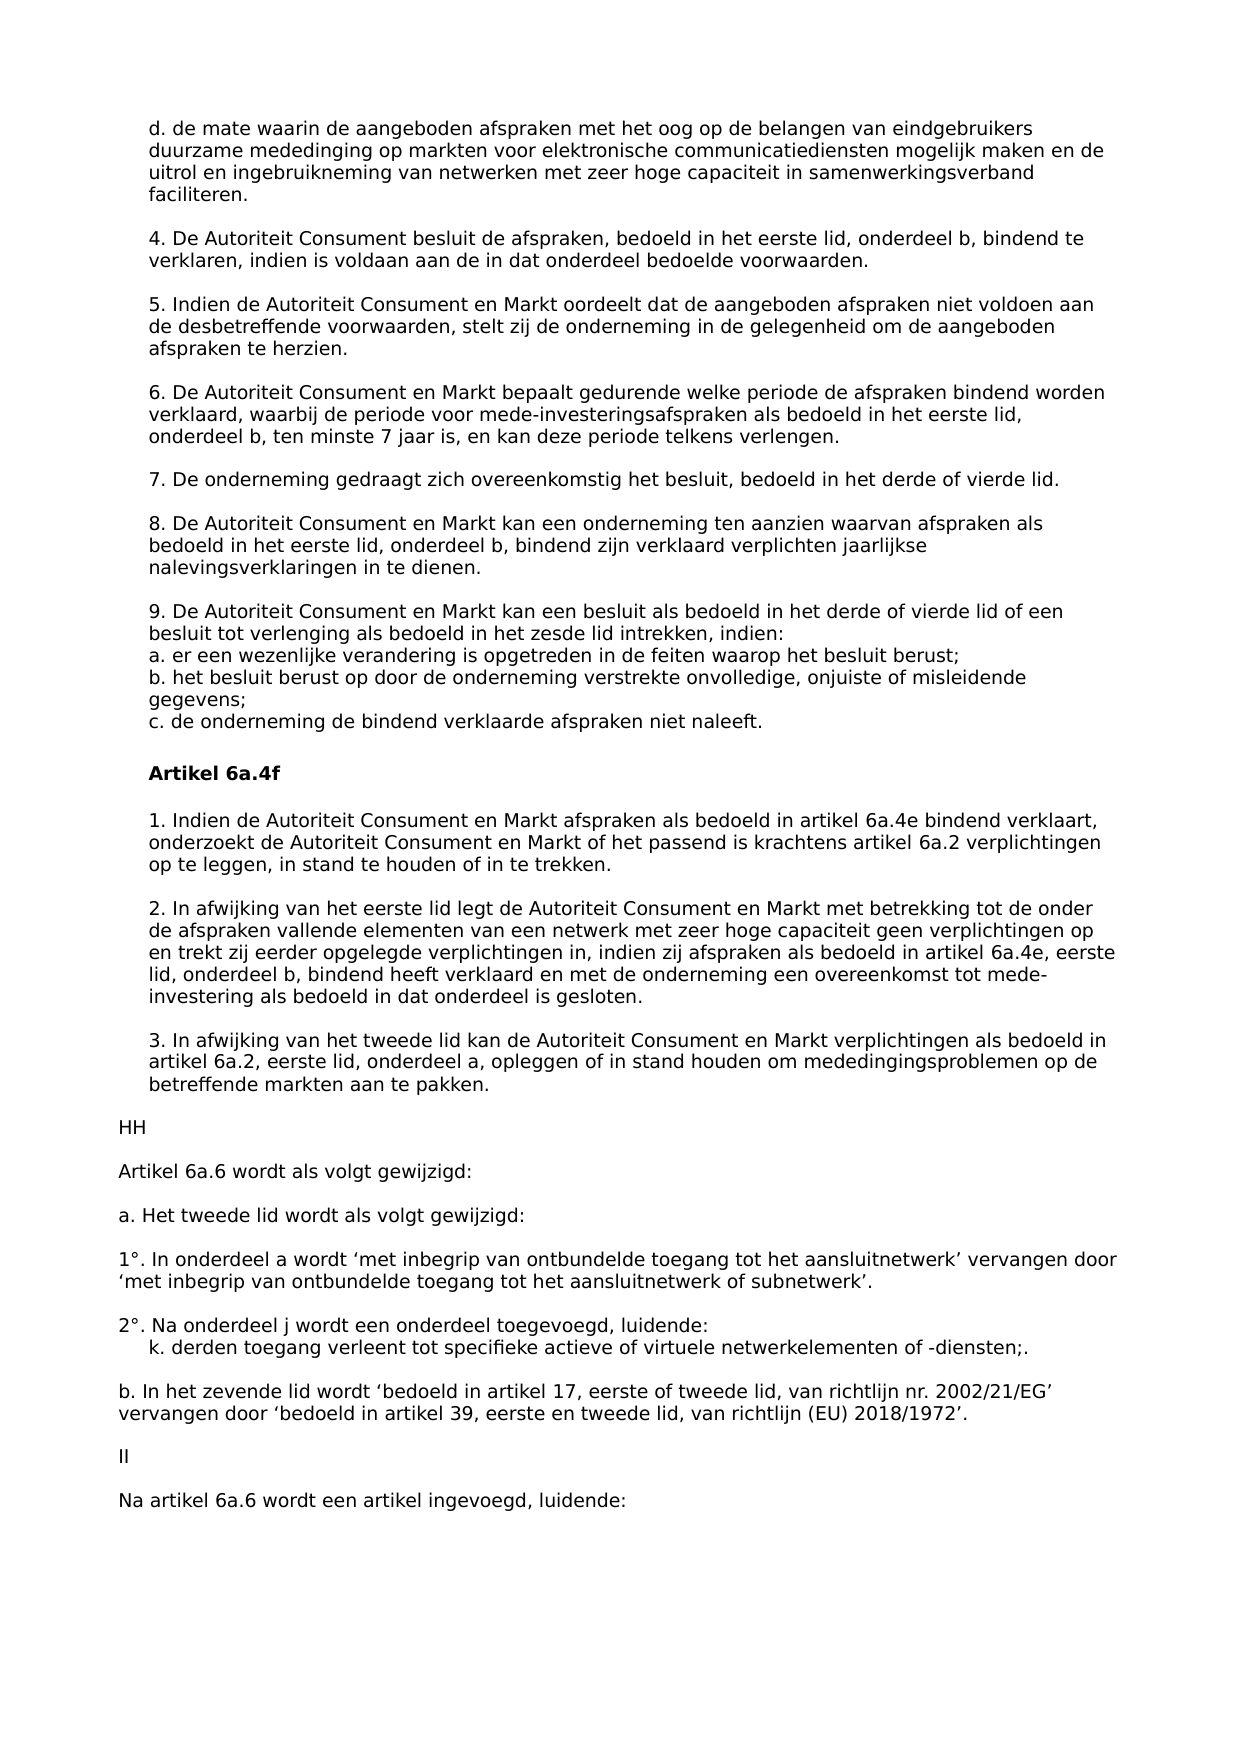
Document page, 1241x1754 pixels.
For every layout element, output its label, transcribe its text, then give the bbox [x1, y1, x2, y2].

text Na artikel 6a.6 wordt een artikel ingevoegd, luidende: [118, 1490, 1122, 1512]
text 3. In afwijking van het tweede lid kan de Autoriteit Consument en Markt verplichtingen als bedoeld in artikel 6a.2, eerste lid, onderdeel a, opleggen of in stand houden om mededingingsproblemen op de betreffende markten aan te pakken. [148, 1029, 1122, 1095]
text 9. De Autoriteit Consument en Markt kan een besluit als bedoeld in het derde of vierde lid of een besluit tot verlenging als bedoeld in het zesde lid intrekken, indien: [148, 601, 1122, 645]
text c. de onderneming de bindend verklaarde afspraken niet naleeft. [148, 711, 1122, 733]
text 8. De Autoriteit Consument en Markt kan een onderneming ten aanzien waarvan afspraken als bedoeld in het eerste lid, onderdeel b, bindend zijn verklaard verplichten jaarlijkse nalevingsverklaringen in te dienen. [148, 513, 1122, 579]
text Artikel 6a.6 wordt als volgt gewijzigd: [118, 1161, 1122, 1183]
text a. Het tweede lid wordt als volgt gewijzigd: [118, 1205, 1122, 1227]
text 4. De Autoriteit Consument besluit de afspraken, bedoeld in het eerste lid, onderdeel b, bindend te verklaren, indien is voldaan aan de in dat onderdeel bedoelde voorwaarden. [148, 228, 1122, 272]
text HH [118, 1117, 1122, 1139]
text 2. In afwijking van het eerste lid legt de Autoriteit Consument en Markt met betrekking tot de onder de afspraken vallende elementen van een netwerk met zeer hoge capaciteit geen verplichtingen op en trekt zij eerder opgelegde verplichtingen in, indien zij afspraken als bedoeld in artikel 6a.4e, eerste lid, onderdeel b, bindend heeft verklaard en met de onderneming een overeenkomst tot mede-investering als bedoeld in dat onderdeel is gesloten. [148, 898, 1122, 1008]
text k. derden toegang verleent tot specifieke actieve of virtuele netwerkelementen of -diensten;. [148, 1337, 1122, 1359]
text d. de mate waarin de aangeboden afspraken met het oog op de belangen van eindgebruikers duurzame mededinging op markten voor elektronische communicatiediensten mogelijk maken en de uitrol en ingebruikneming van netwerken met zeer hoge capaciteit in samenwerkingsverband faciliteren. [148, 118, 1122, 206]
text b. In het zevende lid wordt ‘bedoeld in artikel 17, eerste of tweede lid, van richtlijn nr. 2002/21/EG’ vervangen door ‘bedoeld in artikel 39, eerste en tweede lid, van richtlijn (EU) 2018/1972’. [118, 1381, 1122, 1424]
text 5. Indien de Autoriteit Consument en Markt oordeelt dat de aangeboden afspraken niet voldoen aan de desbetreffende voorwaarden, stelt zij de onderneming in de gelegenheid om de aangeboden afspraken te herzien. [148, 294, 1122, 360]
text II [118, 1446, 1122, 1468]
text 7. De onderneming gedraagt zich overeenkomstig het besluit, bedoeld in het derde of vierde lid. [148, 469, 1122, 491]
text 6. De Autoriteit Consument en Markt bepaalt gedurende welke periode de afspraken bindend worden verklaard, waarbij de periode voor mede-investeringsafspraken als bedoeld in het eerste lid, onderdeel b, ten minste 7 jaar is, en kan deze periode telkens verlengen. [148, 382, 1122, 447]
text 1°. In onderdeel a wordt ‘met inbegrip van ontbundelde toegang tot het aansluitnetwerk’ vervangen door ‘met inbegrip van ontbundelde toegang tot het aansluitnetwerk of subnetwerk’. [118, 1249, 1122, 1293]
text 2°. Na onderdeel j wordt een onderdeel toegevoegd, luidende: [118, 1315, 1122, 1337]
text b. het besluit berust op door de onderneming verstrekte onvolledige, onjuiste of misleidende gegevens; [148, 667, 1122, 711]
text a. er een wezenlijke verandering is opgetreden in de feiten waarop het besluit berust; [148, 645, 1122, 667]
text 1. Indien de Autoriteit Consument en Markt afspraken als bedoeld in artikel 6a.4e bindend verklaart, onderzoekt de Autoriteit Consument en Markt of het passend is krachtens artikel 6a.2 verplichtingen op te leggen, in stand te houden of in te trekken. [148, 810, 1122, 876]
subtitle Artikel 6a.4f [148, 763, 1122, 785]
